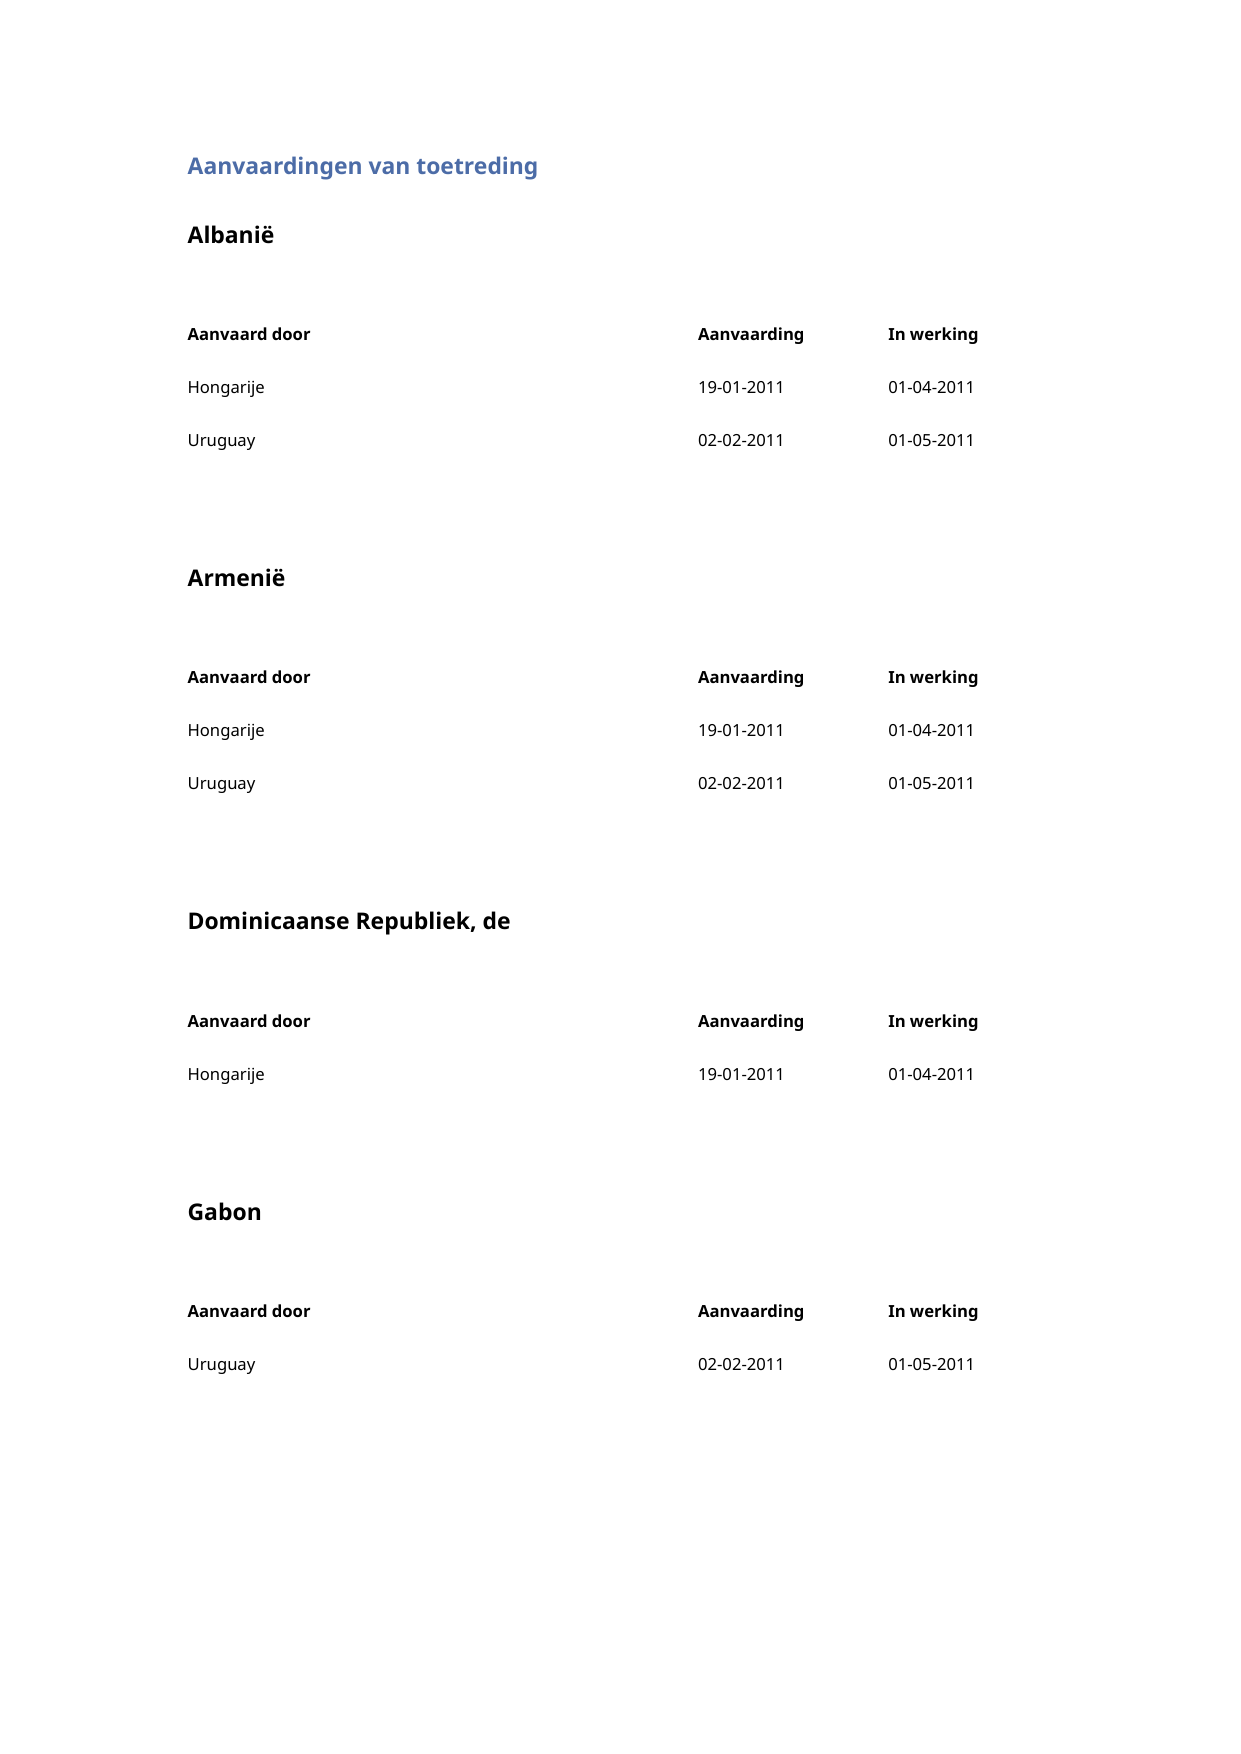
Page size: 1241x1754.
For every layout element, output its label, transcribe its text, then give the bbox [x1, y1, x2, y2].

table_cell Hongarije [188, 1062, 698, 1115]
table_cell 19-01-2011 [698, 376, 888, 428]
table_cell 19-01-2011 [698, 1062, 888, 1115]
subtitle Gabon [187, 1196, 1053, 1227]
table_header Aanvaard door [188, 1300, 698, 1353]
table_cell 02-02-2011 [698, 1353, 888, 1405]
table_cell 01-05-2011 [888, 428, 1053, 481]
table_header Aanvaard door [188, 666, 698, 719]
table_cell Hongarije [188, 376, 698, 428]
table_header Aanvaarding [698, 666, 888, 719]
table_header Aanvaarding [698, 323, 888, 376]
table_header In werking [888, 1009, 1053, 1062]
table_cell 01-04-2011 [888, 1062, 1053, 1115]
table_header In werking [888, 1300, 1053, 1353]
table_cell Uruguay [188, 1353, 698, 1405]
table_header In werking [888, 323, 1053, 376]
table_header Aanvaard door [188, 1009, 698, 1062]
table_cell Uruguay [188, 772, 698, 824]
table_cell 01-05-2011 [888, 1353, 1053, 1405]
table_cell 19-01-2011 [698, 719, 888, 772]
table_cell 01-05-2011 [888, 772, 1053, 824]
table_cell 01-04-2011 [888, 376, 1053, 428]
subtitle Dominicaanse Republiek, de [187, 905, 1053, 936]
subtitle Aanvaardingen van toetreding [187, 150, 1053, 181]
table_header Aanvaarding [698, 1300, 888, 1353]
table_cell Uruguay [188, 428, 698, 481]
table_cell Hongarije [188, 719, 698, 772]
table_header Aanvaard door [188, 323, 698, 376]
table_header Aanvaarding [698, 1009, 888, 1062]
table_cell 02-02-2011 [698, 772, 888, 824]
subtitle Albanië [187, 219, 1053, 250]
table_header In werking [888, 666, 1053, 719]
table_cell 01-04-2011 [888, 719, 1053, 772]
subtitle Armenië [187, 562, 1053, 593]
table_cell 02-02-2011 [698, 428, 888, 481]
